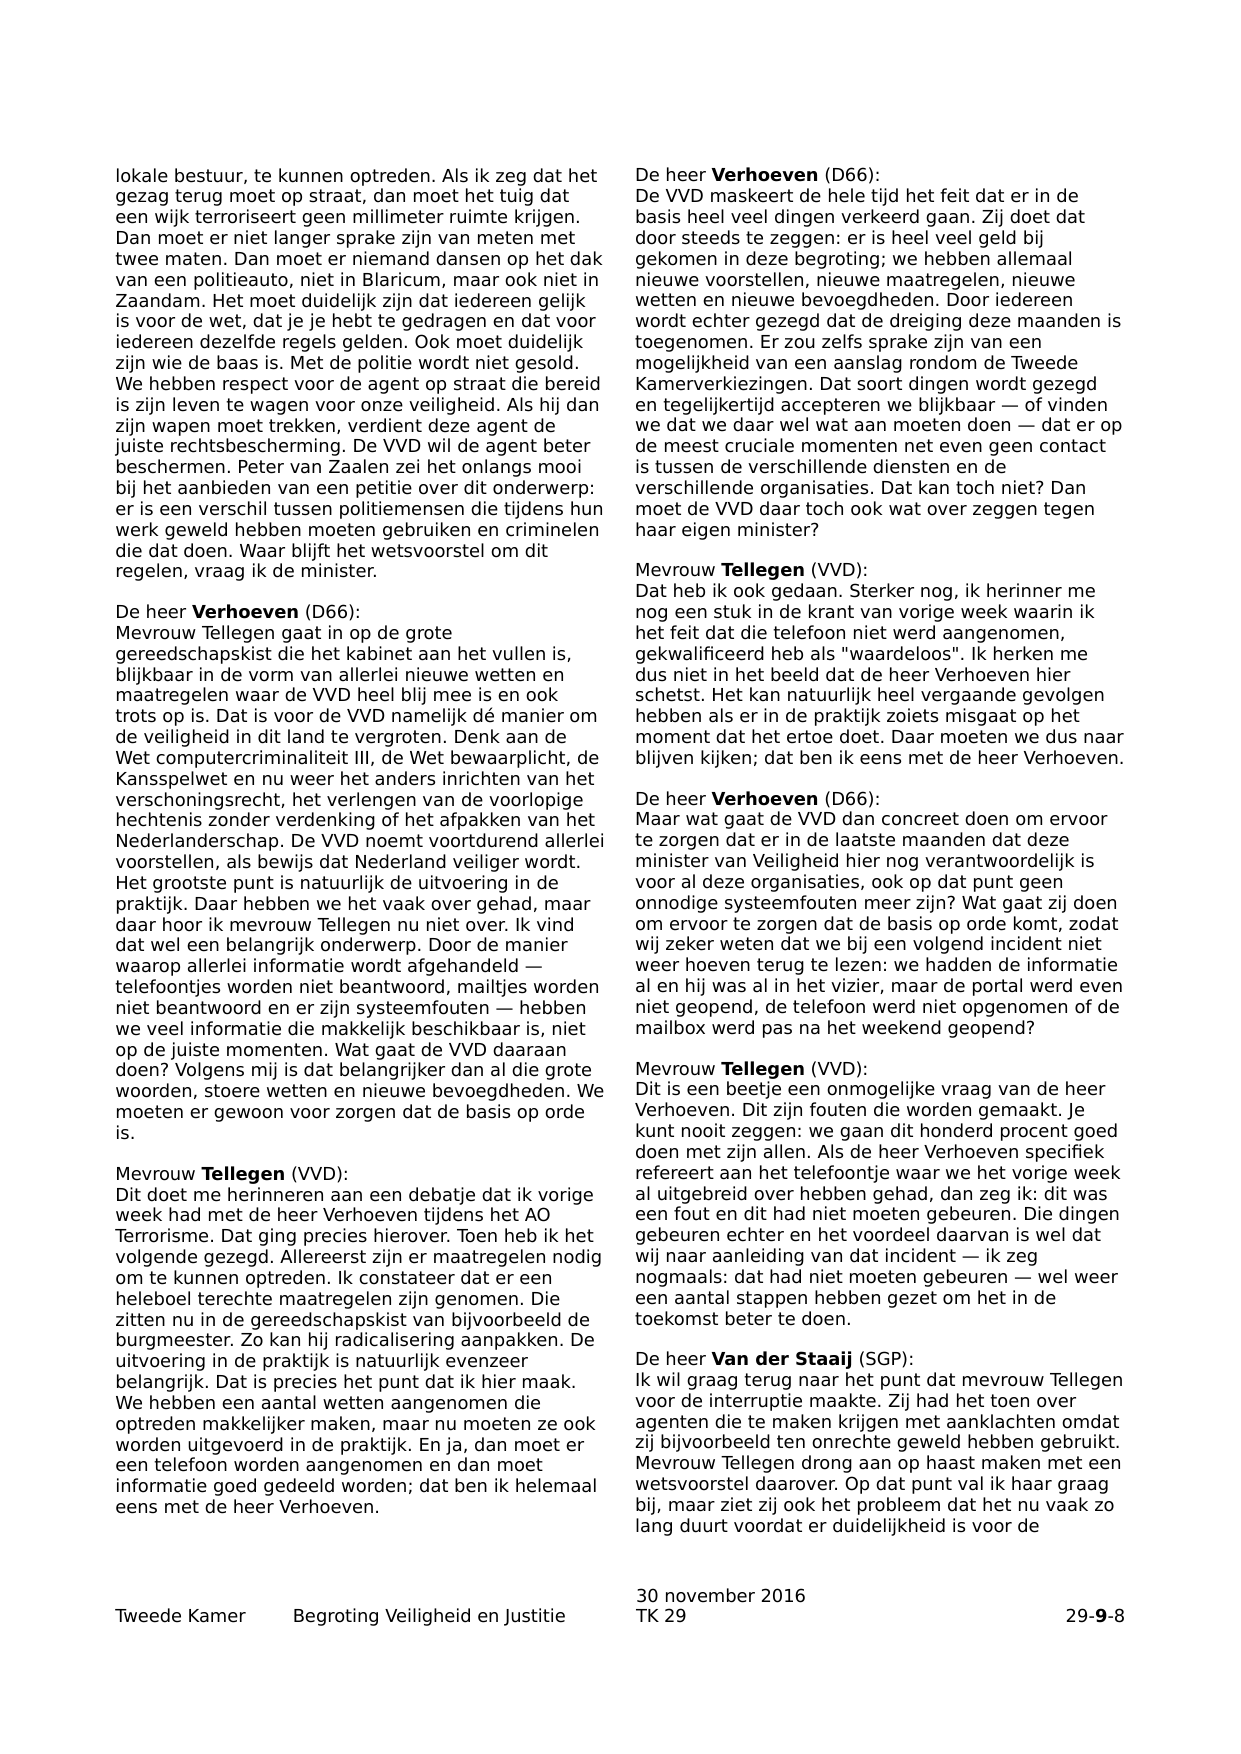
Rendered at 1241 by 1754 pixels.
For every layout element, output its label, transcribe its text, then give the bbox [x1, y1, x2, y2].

text De heer Verhoeven (D66): [115, 602, 605, 623]
text Dit is een beetje een onmogelijke vraag van de heer Verhoeven. Dit zijn fouten die worden gemaakt. Je kunt nooit zeggen: we gaan dit honderd procent goed doen met zijn allen. Als de heer Verhoeven specifiek refereert aan het telefoontje waar we het vorige week al uitgebreid over hebben gehad, dan zeg ik: dit was een fout en dit had niet moeten gebeuren. Die dingen gebeuren echter en het voordeel daarvan is wel dat wij naar aanleiding van dat incident — ik zeg nogmaals: dat had niet moeten gebeuren — wel weer een aantal stappen hebben gezet om het in de toekomst beter te doen. [635, 1079, 1125, 1329]
text De VVD maskeert de hele tijd het feit dat er in de basis heel veel dingen verkeerd gaan. Zij doet dat door steeds te zeggen: er is heel veel geld bij gekomen in deze begroting; we hebben allemaal nieuwe voorstellen, nieuwe maatregelen, nieuwe wetten en nieuwe bevoegdheden. Door iedereen wordt echter gezegd dat de dreiging deze maanden is toegenomen. Er zou zelfs sprake zijn van een mogelijkheid van een aanslag rondom de Tweede Kamerverkiezingen. Dat soort dingen wordt gezegd en tegelijkertijd accepteren we blijkbaar — of vinden we dat we daar wel wat aan moeten doen — dat er op de meest cruciale momenten net even geen contact is tussen de verschillende diensten en de verschillende organisaties. Dat kan toch niet? Dan moet de VVD daar toch ook wat over zeggen tegen haar eigen minister? [635, 186, 1125, 540]
text Mevrouw Tellegen (VVD): [635, 1058, 1125, 1079]
text De heer Verhoeven (D66): [635, 788, 1125, 809]
text De heer Van der Staaij (SGP): [635, 1349, 1125, 1370]
text Maar wat gaat de VVD dan concreet doen om ervoor te zorgen dat er in de laatste maanden dat deze minister van Veiligheid hier nog verantwoordelijk is voor al deze organisaties, ook op dat punt geen onnodige systeemfouten meer zijn? Wat gaat zij doen om ervoor te zorgen dat de basis op orde komt, zodat wij zeker weten dat we bij een volgend incident niet weer hoeven terug te lezen: we hadden de informatie al en hij was al in het vizier, maar de portal werd even niet geopend, de telefoon werd niet opgenomen of de mailbox werd pas na het weekend geopend? [635, 809, 1125, 1038]
text lokale bestuur, te kunnen optreden. Als ik zeg dat het gezag terug moet op straat, dan moet het tuig dat een wijk terroriseert geen millimeter ruimte krijgen. Dan moet er niet langer sprake zijn van meten met twee maten. Dan moet er niemand dansen op het dak van een politieauto, niet in Blaricum, maar ook niet in Zaandam. Het moet duidelijk zijn dat iedereen gelijk is voor de wet, dat je je hebt te gedragen en dat voor iedereen dezelfde regels gelden. Ook moet duidelijk zijn wie de baas is. Met de politie wordt niet gesold. We hebben respect voor de agent op straat die bereid is zijn leven te wagen voor onze veiligheid. Als hij dan zijn wapen moet trekken, verdient deze agent de juiste rechtsbescherming. De VVD wil de agent beter beschermen. Peter van Zaalen zei het onlangs mooi bij het aanbieden van een petitie over dit onderwerp: er is een verschil tussen politiemensen die tijdens hun werk geweld hebben moeten gebruiken en criminelen die dat doen. Waar blijft het wetsvoorstel om dit regelen, vraag ik de minister. [115, 165, 605, 582]
text Mevrouw Tellegen gaat in op de grote gereedschapskist die het kabinet aan het vullen is, blijkbaar in de vorm van allerlei nieuwe wetten en maatregelen waar de VVD heel blij mee is en ook trots op is. Dat is voor de VVD namelijk dé manier om de veiligheid in dit land te vergroten. Denk aan de Wet computercriminaliteit III, de Wet bewaarplicht, de Kansspelwet en nu weer het anders inrichten van het verschoningsrecht, het verlengen van de voorlopige hechtenis zonder verdenking of het afpakken van het Nederlanderschap. De VVD noemt voortdurend allerlei voorstellen, als bewijs dat Nederland veiliger wordt. Het grootste punt is natuurlijk de uitvoering in de praktijk. Daar hebben we het vaak over gehad, maar daar hoor ik mevrouw Tellegen nu niet over. Ik vind dat wel een belangrijk onderwerp. Door de manier waarop allerlei informatie wordt afgehandeld — telefoontjes worden niet beantwoord, mailtjes worden niet beantwoord en er zijn systeemfouten — hebben we veel informatie die makkelijk beschikbaar is, niet op de juiste momenten. Wat gaat de VVD daaraan doen? Volgens mij is dat belangrijker dan al die grote woorden, stoere wetten en nieuwe bevoegdheden. We moeten er gewoon voor zorgen dat de basis op orde is. [115, 623, 605, 1143]
text Ik wil graag terug naar het punt dat mevrouw Tellegen voor de interruptie maakte. Zij had het toen over agenten die te maken krijgen met aanklachten omdat zij bijvoorbeeld ten onrechte geweld hebben gebruikt. Mevrouw Tellegen drong aan op haast maken met een wetsvoorstel daarover. Op dat punt val ik haar graag bij, maar ziet zij ook het probleem dat het nu vaak zo lang duurt voordat er duidelijkheid is voor de [635, 1370, 1125, 1536]
text Mevrouw Tellegen (VVD): [635, 560, 1125, 581]
text De heer Verhoeven (D66): [635, 165, 1125, 186]
text Dit doet me herinneren aan een debatje dat ik vorige week had met de heer Verhoeven tijdens het AO Terrorisme. Dat ging precies hierover. Toen heb ik het volgende gezegd. Allereerst zijn er maatregelen nodig om te kunnen optreden. Ik constateer dat er een heleboel terechte maatregelen zijn genomen. Die zitten nu in de gereedschapskist van bijvoorbeeld de burgmeester. Zo kan hij radicalisering aanpakken. De uitvoering in de praktijk is natuurlijk evenzeer belangrijk. Dat is precies het punt dat ik hier maak. We hebben een aantal wetten aangenomen die optreden makkelijker maken, maar nu moeten ze ook worden uitgevoerd in de praktijk. En ja, dan moet er een telefoon worden aangenomen en dan moet informatie goed gedeeld worden; dat ben ik helemaal eens met de heer Verhoeven. [115, 1184, 605, 1518]
text Dat heb ik ook gedaan. Sterker nog, ik herinner me nog een stuk in de krant van vorige week waarin ik het feit dat die telefoon niet werd aangenomen, gekwalificeerd heb als "waardeloos". Ik herken me dus niet in het beeld dat de heer Verhoeven hier schetst. Het kan natuurlijk heel vergaande gevolgen hebben als er in de praktijk zoiets misgaat op het moment dat het ertoe doet. Daar moeten we dus naar blijven kijken; dat ben ik eens met de heer Verhoeven. [635, 581, 1125, 768]
text Mevrouw Tellegen (VVD): [115, 1163, 605, 1184]
